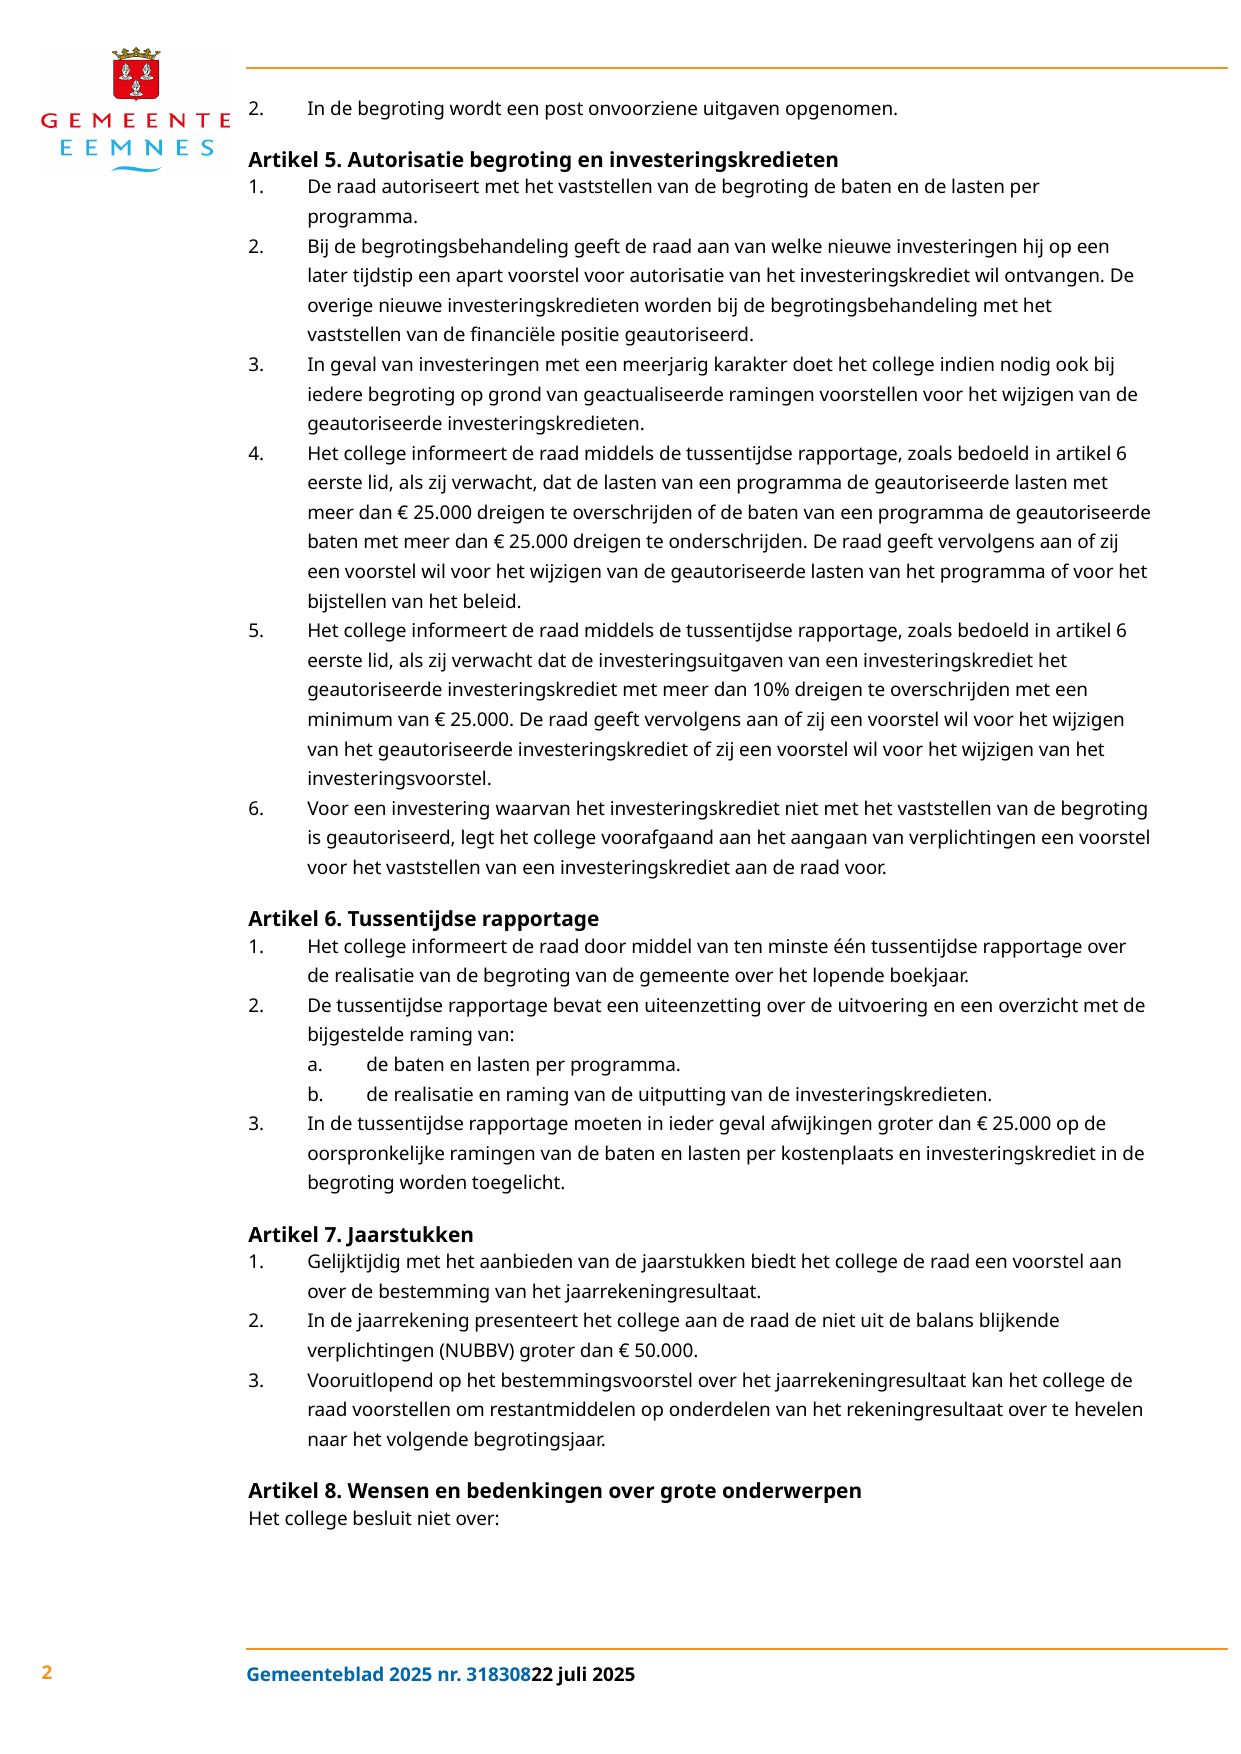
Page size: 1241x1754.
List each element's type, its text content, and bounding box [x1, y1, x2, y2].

list Het college informeert de raad door middel van ten minste één tussentijdse rapportage over de realisatie van de begroting van de gemeente over het lopende boekjaar. [248, 933, 1152, 988]
list De tussentijdse rapportage bevat een uiteenzetting over de uitvoering en een overzicht met de bijgestelde raming van: [248, 992, 1152, 1047]
text Artikel 7. Jaarstukken [248, 1220, 1152, 1248]
list In geval van investeringen met een meerjarig karakter doet het college indien nodig ook bij iedere begroting op grond van geactualiseerde ramingen voorstellen voor het wijzigen van de geautoriseerde investeringskredieten. [248, 351, 1152, 436]
text Artikel 6. Tussentijdse rapportage [248, 904, 1152, 933]
list In de tussentijdse rapportage moeten in ieder geval afwijkingen groter dan € 25.000 op de oorspronkelijke ramingen van de baten en lasten per kostenplaats en investeringskrediet in de begroting worden toegelicht. [248, 1110, 1152, 1195]
list Het college informeert de raad middels de tussentijdse rapportage, zoals bedoeld in artikel 6 eerste lid, als zij verwacht, dat de lasten van een programma de geautoriseerde lasten met meer dan € 25.000 dreigen te overschrijden of de baten van een programma de geautoriseerde baten met meer dan € 25.000 dreigen te onderschrijden. De raad geeft vervolgens aan of zij een voorstel wil voor het wijzigen van de geautoriseerde lasten van het programma of voor het bijstellen van het beleid. [248, 440, 1152, 613]
list Voor een investering waarvan het investeringskrediet niet met het vaststellen van de begroting is geautoriseerd, legt het college voorafgaand aan het aangaan van verplichtingen een voorstel voor het vaststellen van een investeringskrediet aan de raad voor. [248, 795, 1152, 880]
list de realisatie en raming van de uitputting van de investeringskredieten. [307, 1081, 1152, 1107]
text Artikel 5. Autorisatie begroting en investeringskredieten [248, 145, 1152, 174]
list In de begroting wordt een post onvoorziene uitgaven opgenomen. [248, 95, 1152, 121]
list Gelijktijdig met het aanbieden van de jaarstukken biedt het college de raad een voorstel aan over de bestemming van het jaarrekeningresultaat. [248, 1248, 1152, 1304]
text Het college besluit niet over: [248, 1505, 1152, 1531]
list Vooruitlopend op het bestemmingsvoorstel over het jaarrekeningresultaat kan het college de raad voorstellen om restantmiddelen op onderdelen van het rekeningresultaat over te hevelen naar het volgende begrotingsjaar. [248, 1367, 1152, 1452]
list Het college informeert de raad middels de tussentijdse rapportage, zoals bedoeld in artikel 6 eerste lid, als zij verwacht dat de investeringsuitgaven van een investeringskrediet het geautoriseerde investeringskrediet met meer dan 10% dreigen te overschrijden met een minimum van € 25.000. De raad geeft vervolgens aan of zij een voorstel wil voor het wijzigen van het geautoriseerde investeringskrediet of zij een voorstel wil voor het wijzigen van het investeringsvoorstel. [248, 617, 1152, 791]
text Artikel 8. Wensen en bedenkingen over grote onderwerpen [248, 1476, 1152, 1505]
list de baten en lasten per programma. [307, 1051, 1152, 1077]
list De raad autoriseert met het vaststellen van de begroting de baten en de lasten per programma. [248, 174, 1152, 229]
list Bij de begrotingsbehandeling geeft de raad aan van welke nieuwe investeringen hij op een later tijdstip een apart voorstel voor autorisatie van het investeringskrediet wil ontvangen. De overige nieuwe investeringskredieten worden bij de begrotingsbehandeling met het vaststellen van de financiële positie geautoriseerd. [248, 233, 1152, 347]
list In de jaarrekening presenteert het college aan de raad de niet uit de balans blijkende verplichtingen (NUBBV) groter dan € 50.000. [248, 1308, 1152, 1363]
picture [41, 47, 231, 172]
